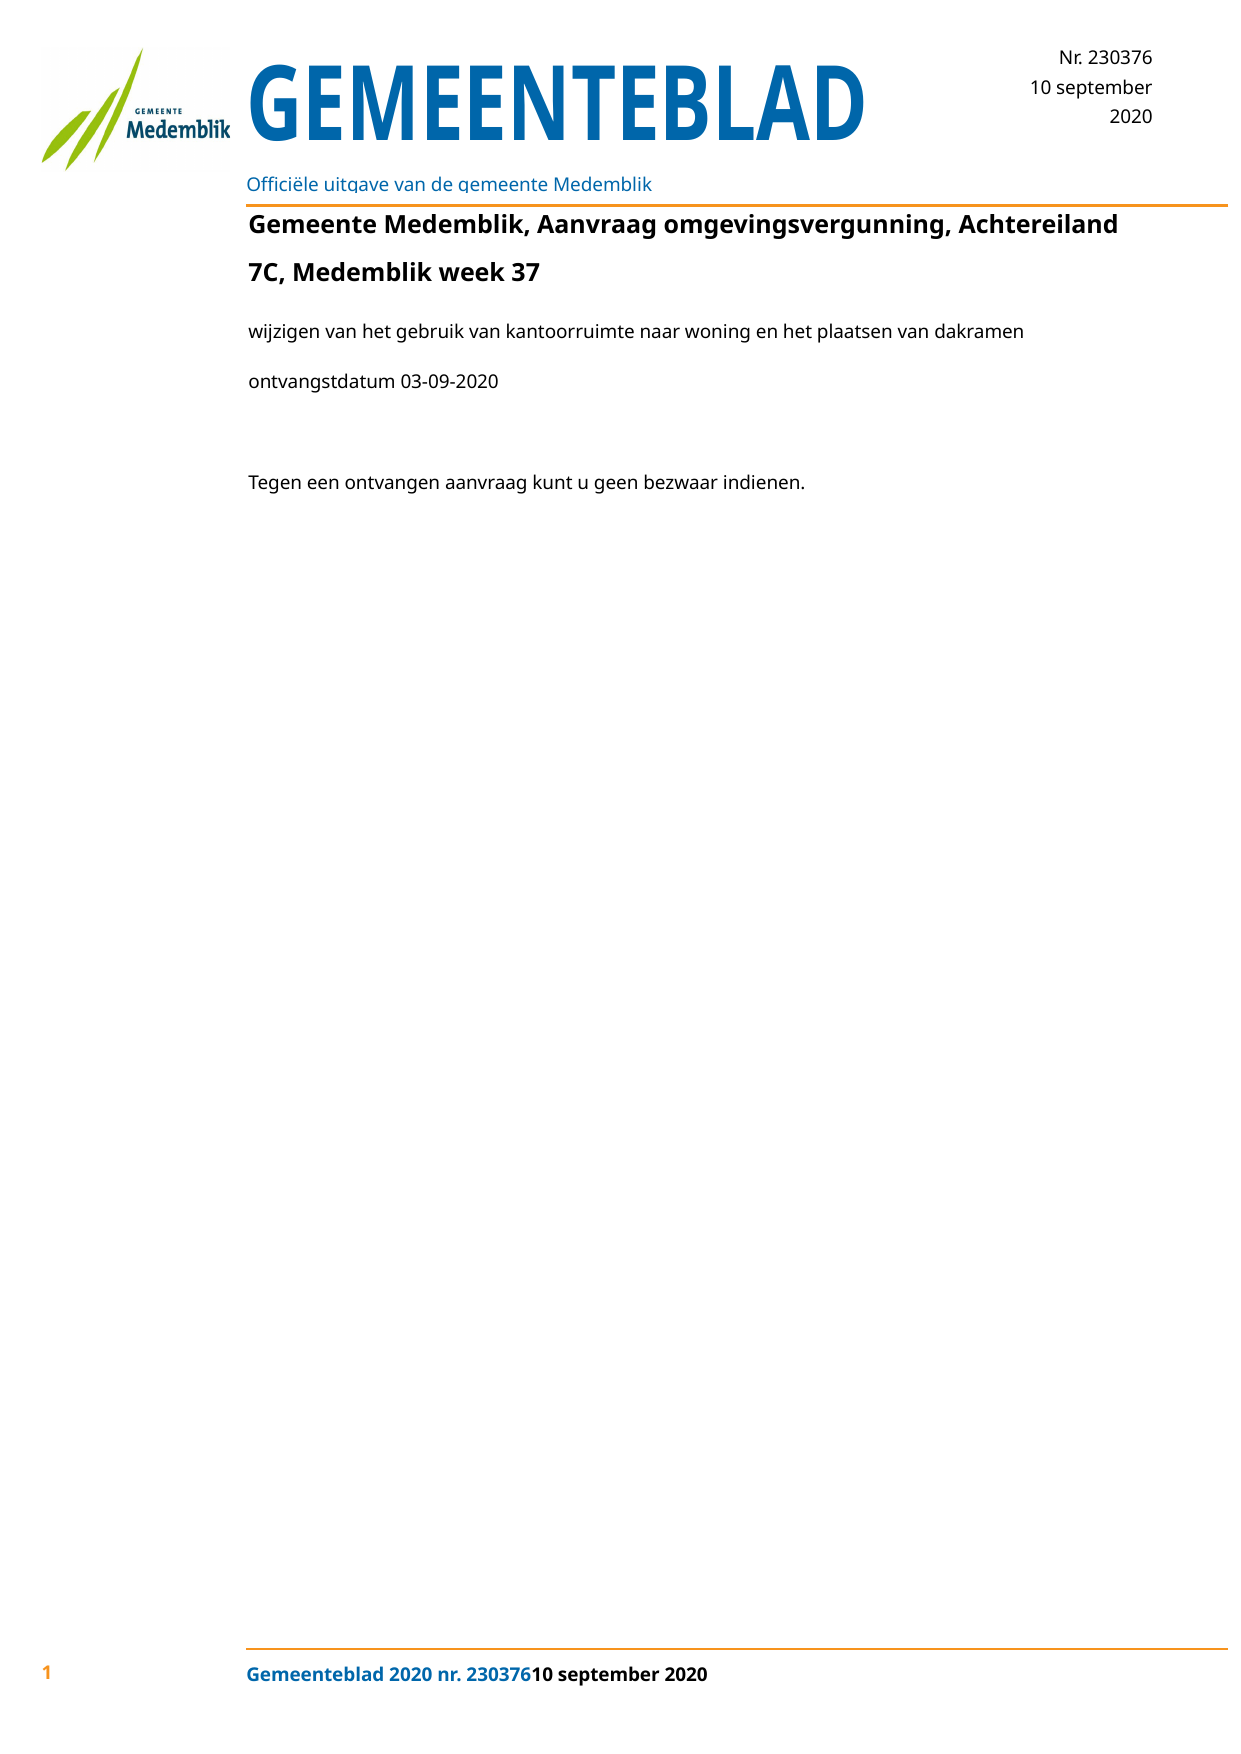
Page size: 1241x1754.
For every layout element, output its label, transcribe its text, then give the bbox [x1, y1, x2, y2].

text Gemeente Medemblik, Aanvraag omgevingsvergunning, Achtereiland 7C, Medemblik week 37 [248, 207, 1152, 288]
text ontvangstdatum 03-09-2020 [248, 368, 1152, 394]
text Tegen een ontvangen aanvraag kunt u geen bezwaar indienen. [248, 469, 1152, 495]
text wijzigen van het gebruik van kantoorruimte naar woning en het plaatsen van dakramen [248, 318, 1152, 344]
picture [41, 47, 231, 172]
